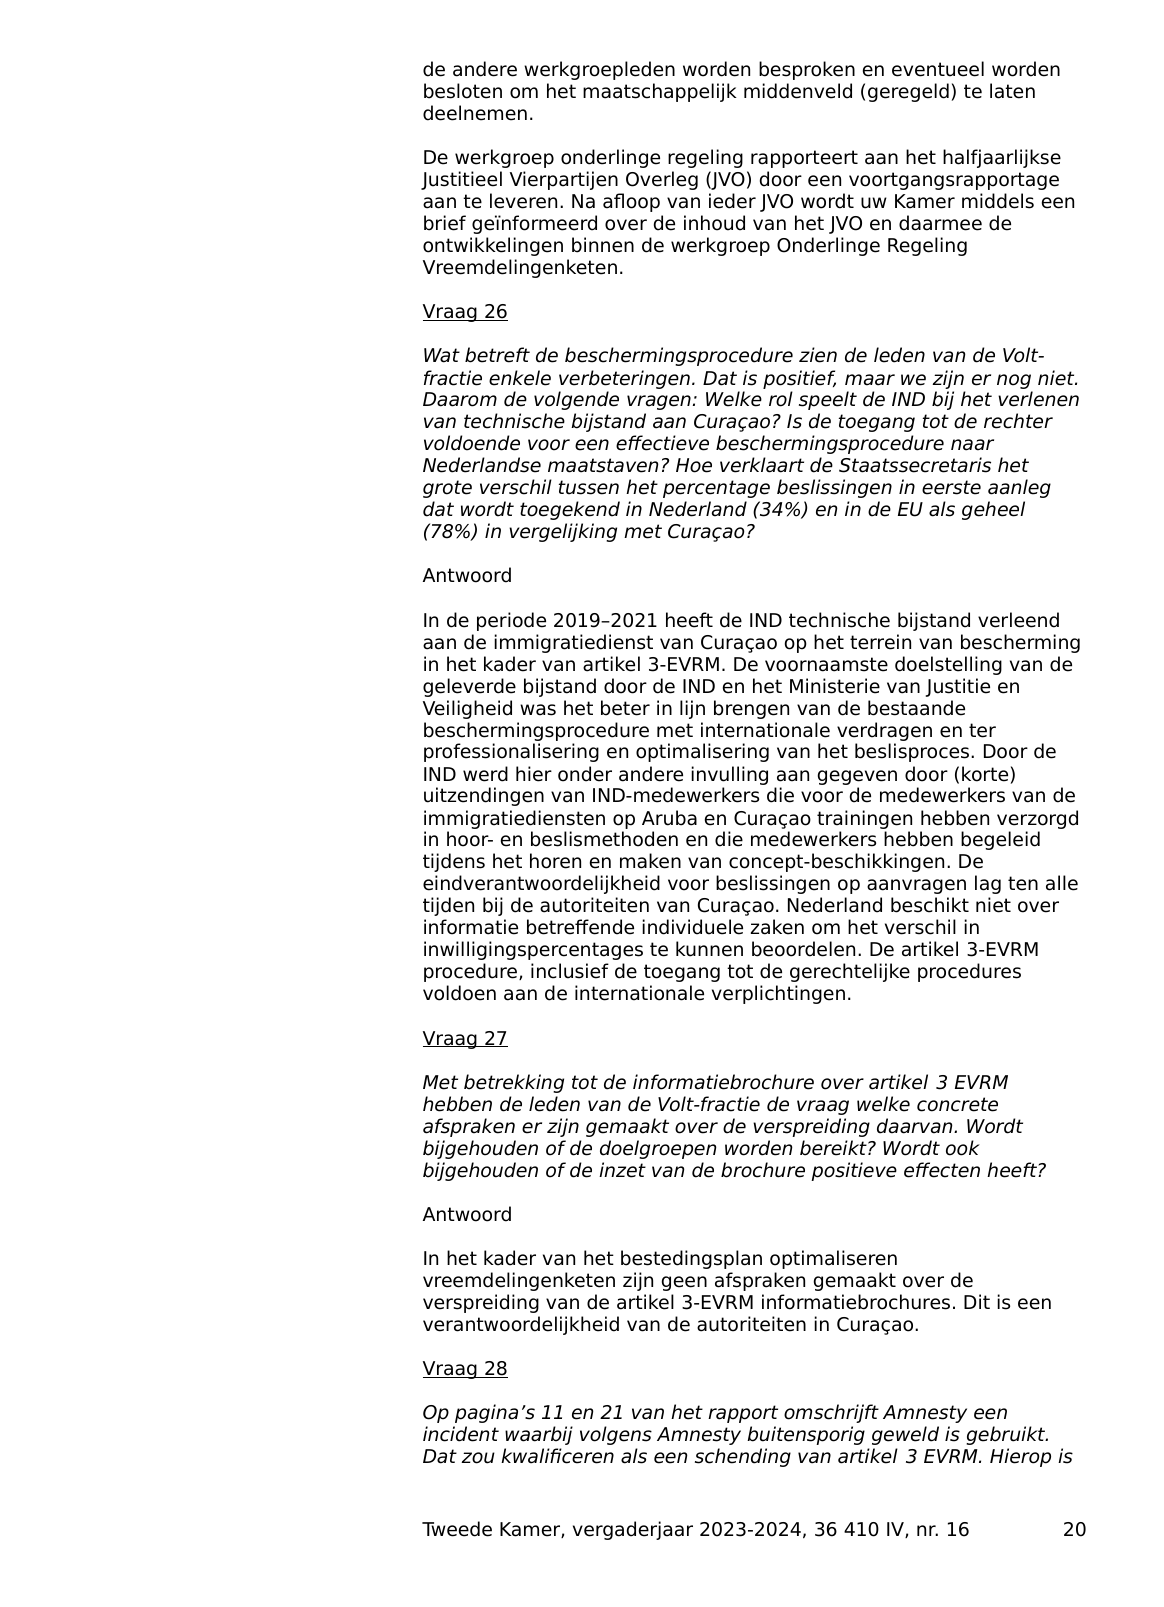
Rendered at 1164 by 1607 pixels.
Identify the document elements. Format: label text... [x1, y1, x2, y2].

text In het kader van het bestedingsplan optimaliseren vreemdelingenketen zijn geen afspraken gemaakt over de verspreiding van de artikel 3-EVRM informatiebrochures. Dit is een verantwoordelijkheid van de autoriteiten in Curaçao. [422, 1248, 1087, 1336]
subtitle Antwoord [422, 1204, 1087, 1226]
text De werkgroep onderlinge regeling rapporteert aan het halfjaarlijkse Justitieel Vierpartijen Overleg (JVO) door een voortgangsrapportage aan te leveren. Na afloop van ieder JVO wordt uw Kamer middels een brief geïnformeerd over de inhoud van het JVO en daarmee de ontwikkelingen binnen de werkgroep Onderlinge Regeling Vreemdelingenketen. [422, 147, 1087, 279]
subtitle Vraag 27 [422, 1027, 1087, 1049]
text Wat betreft de beschermingsprocedure zien de leden van de Volt-fractie enkele verbeteringen. Dat is positief, maar we zijn er nog niet. Daarom de volgende vragen: Welke rol speelt de IND bij het verlenen van technische bijstand aan Curaçao? Is de toegang tot de rechter voldoende voor een effectieve beschermingsprocedure naar Nederlandse maatstaven? Hoe verklaart de Staatssecretaris het grote verschil tussen het percentage beslissingen in eerste aanleg dat wordt toegekend in Nederland (34%) en in de EU als geheel (78%) in vergelijking met Curaçao? [422, 345, 1087, 543]
subtitle Vraag 28 [422, 1358, 1087, 1380]
text Op pagina’s 11 en 21 van het rapport omschrijft Amnesty een incident waarbij volgens Amnesty buitensporig geweld is gebruikt. Dat zou kwalificeren als een schending van artikel 3 EVRM. Hierop is [422, 1402, 1087, 1468]
text In de periode 2019–2021 heeft de IND technische bijstand verleend aan de immigratiedienst van Curaçao op het terrein van bescherming in het kader van artikel 3-EVRM. De voornaamste doelstelling van de geleverde bijstand door de IND en het Ministerie van Justitie en Veiligheid was het beter in lijn brengen van de bestaande beschermingsprocedure met internationale verdragen en ter professionalisering en optimalisering van het beslisproces. Door de IND werd hier onder andere invulling aan gegeven door (korte) uitzendingen van IND-medewerkers die voor de medewerkers van de immigratiediensten op Aruba en Curaçao trainingen hebben verzorgd in hoor- en beslismethoden en die medewerkers hebben begeleid tijdens het horen en maken van concept-beschikkingen. De eindverantwoordelijkheid voor beslissingen op aanvragen lag ten alle tijden bij de autoriteiten van Curaçao. Nederland beschikt niet over informatie betreffende individuele zaken om het verschil in inwilligingspercentages te kunnen beoordelen. De artikel 3-EVRM procedure, inclusief de toegang tot de gerechtelijke procedures voldoen aan de internationale verplichtingen. [422, 609, 1087, 1005]
text de andere werkgroepleden worden besproken en eventueel worden besloten om het maatschappelijk middenveld (geregeld) te laten deelnemen. [422, 59, 1087, 125]
text Met betrekking tot de informatiebrochure over artikel 3 EVRM hebben de leden van de Volt-fractie de vraag welke concrete afspraken er zijn gemaakt over de verspreiding daarvan. Wordt bijgehouden of de doelgroepen worden bereikt? Wordt ook bijgehouden of de inzet van de brochure positieve effecten heeft? [422, 1072, 1087, 1181]
subtitle Vraag 26 [422, 301, 1087, 323]
subtitle Antwoord [422, 565, 1087, 587]
